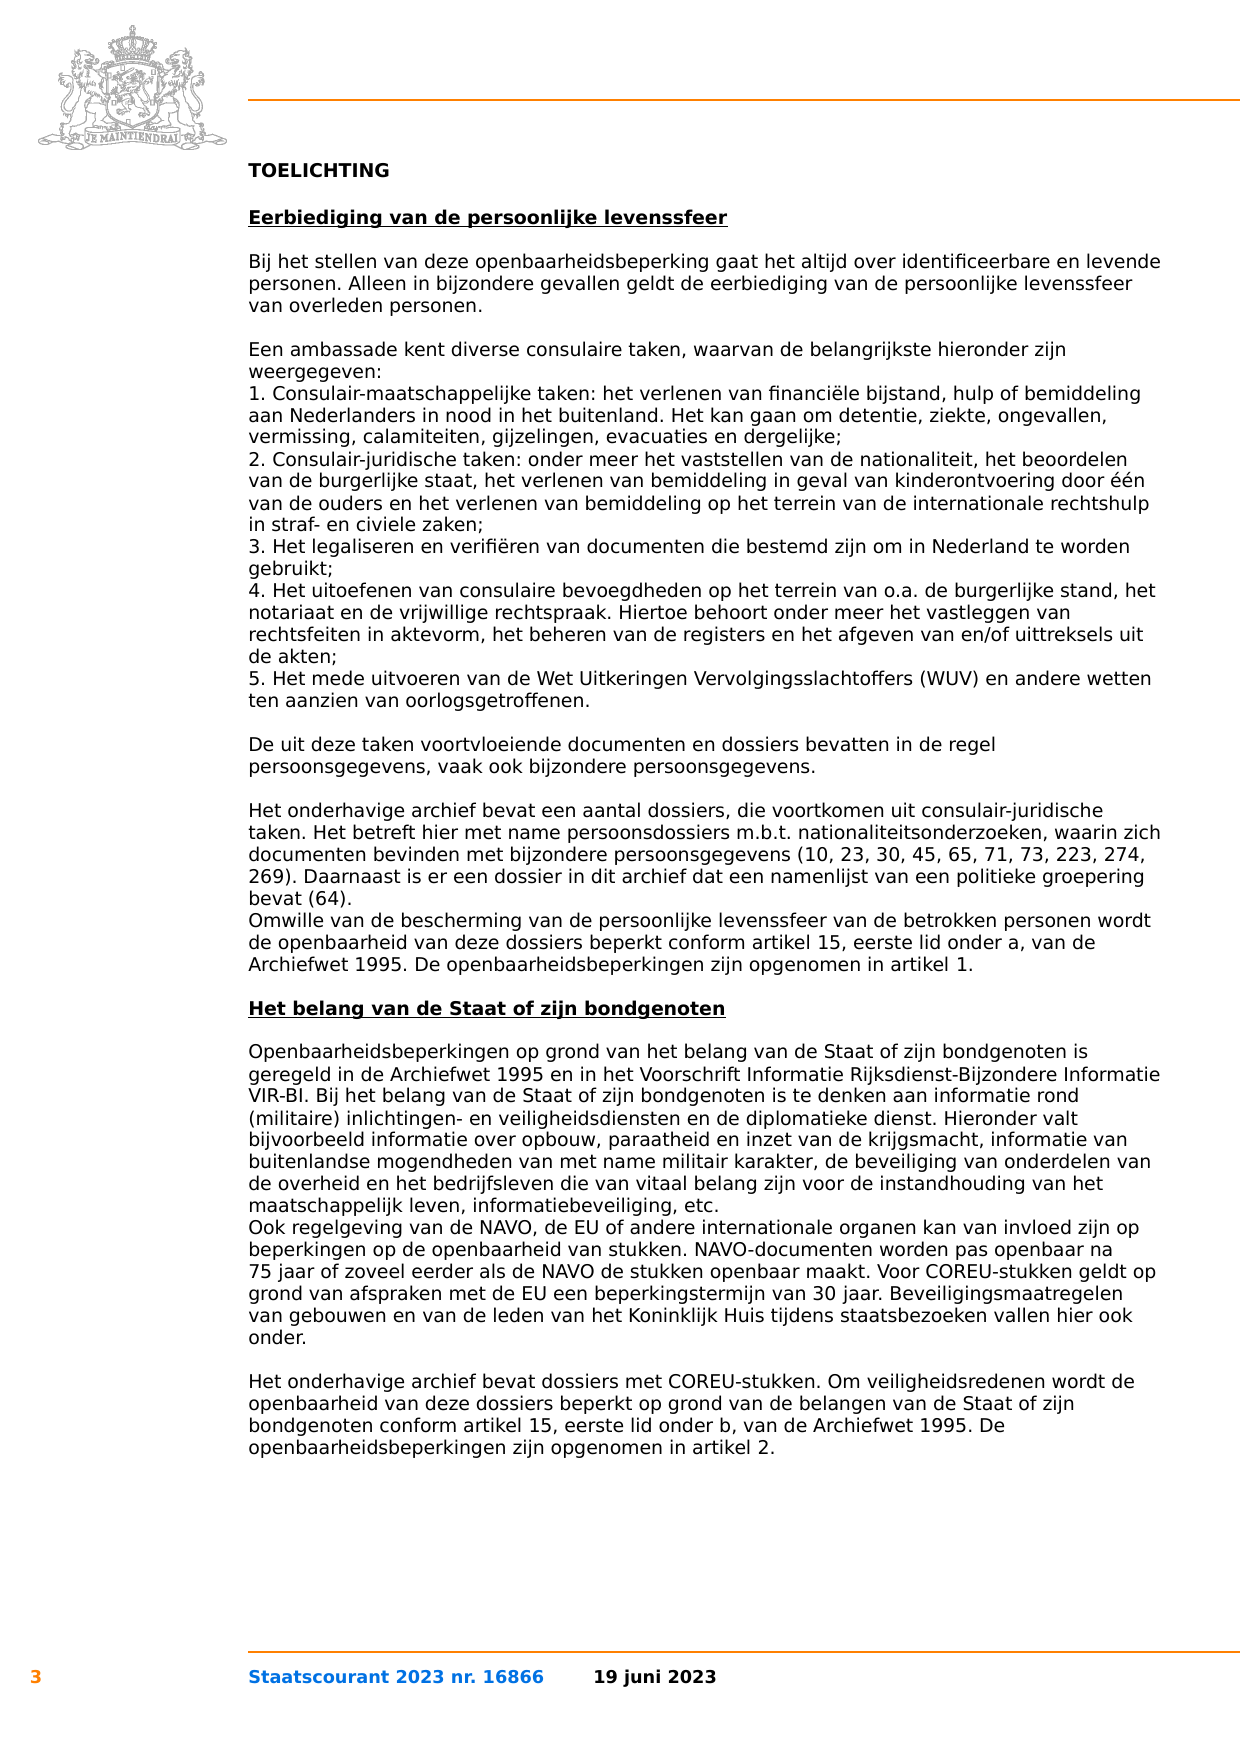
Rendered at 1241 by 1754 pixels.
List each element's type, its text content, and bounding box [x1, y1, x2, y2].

text Het onderhavige archief bevat dossiers met COREU-stukken. Om veiligheidsredenen wordt de openbaarheid van deze dossiers beperkt op grond van de belangen van de Staat of zijn bondgenoten conform artikel 15, eerste lid onder b, van de Archiefwet 1995. De openbaarheidsbeperkingen zijn opgenomen in artikel 2. [248, 1371, 1163, 1459]
text Omwille van de bescherming van de persoonlijke levenssfeer van de betrokken personen wordt de openbaarheid van deze dossiers beperkt conform artikel 15, eerste lid onder a, van de Archiefwet 1995. De openbaarheidsbeperkingen zijn opgenomen in artikel 1. [248, 910, 1163, 976]
text 5. Het mede uitvoeren van de Wet Uitkeringen Vervolgingsslachtoffers (WUV) en andere wetten ten aanzien van oorlogsgetroffenen. [248, 668, 1163, 712]
text Openbaarheidsbeperkingen op grond van het belang van de Staat of zijn bondgenoten is geregeld in de Archiefwet 1995 en in het Voorschrift Informatie Rijksdienst-Bijzondere Informatie VIR-BI. Bij het belang van de Staat of zijn bondgenoten is te denken aan informatie rond (militaire) inlichtingen- en veiligheidsdiensten en de diplomatieke dienst. Hieronder valt bijvoorbeeld informatie over opbouw, paraatheid en inzet van de krijgsmacht, informatie van buitenlandse mogendheden van met name militair karakter, de beveiliging van onderdelen van de overheid en het bedrijfsleven die van vitaal belang zijn voor de instandhouding van het maatschappelijk leven, informatiebeveiliging, etc. [248, 1041, 1163, 1217]
text Het onderhavige archief bevat een aantal dossiers, die voortkomen uit consulair-juridische taken. Het betreft hier met name persoonsdossiers m.b.t. nationaliteitsonderzoeken, waarin zich documenten bevinden met bijzondere persoonsgegevens (10, 23, 30, 45, 65, 71, 73, 223, 274, 269). Daarnaast is er een dossier in dit archief dat een namenlijst van een politieke groepering bevat (64). [248, 800, 1163, 910]
text Een ambassade kent diverse consulaire taken, waarvan de belangrijkste hieronder zijn weergegeven: [248, 338, 1163, 382]
text 1. Consulair-maatschappelijke taken: het verlenen van financiële bijstand, hulp of bemiddeling aan Nederlanders in nood in het buitenland. Het kan gaan om detentie, ziekte, ongevallen, vermissing, calamiteiten, gijzelingen, evacuaties en dergelijke; [248, 382, 1163, 448]
text 4. Het uitoefenen van consulaire bevoegdheden op het terrein van o.a. de burgerlijke stand, het notariaat en de vrijwillige rechtspraak. Hiertoe behoort onder meer het vastleggen van rechtsfeiten in aktevorm, het beheren van de registers en het afgeven van en/of uittreksels uit de akten; [248, 580, 1163, 668]
text Ook regelgeving van de NAVO, de EU of andere internationale organen kan van invloed zijn op beperkingen op de openbaarheid van stukken. NAVO-documenten worden pas openbaar na 75 jaar of zoveel eerder als de NAVO de stukken openbaar maakt. Voor COREU-stukken geldt op grond van afspraken met de EU een beperkingstermijn van 30 jaar. Beveiligingsmaatregelen van gebouwen en van de leden van het Koninklijk Huis tijdens staatsbezoeken vallen hier ook onder. [248, 1217, 1163, 1349]
picture [38, 25, 227, 150]
text 3. Het legaliseren en verifiëren van documenten die bestemd zijn om in Nederland te worden gebruikt; [248, 536, 1163, 580]
subtitle Het belang van de Staat of zijn bondgenoten [248, 998, 1163, 1019]
subtitle Eerbiediging van de persoonlijke levenssfeer [248, 207, 1163, 229]
subtitle TOELICHTING [248, 160, 1163, 182]
text 2. Consulair-juridische taken: onder meer het vaststellen van de nationaliteit, het beoordelen van de burgerlijke staat, het verlenen van bemiddeling in geval van kinderontvoering door één van de ouders en het verlenen van bemiddeling op het terrein van de internationale rechtshulp in straf- en civiele zaken; [248, 448, 1163, 536]
text De uit deze taken voortvloeiende documenten en dossiers bevatten in de regel persoonsgegevens, vaak ook bijzondere persoonsgegevens. [248, 734, 1163, 778]
text Bij het stellen van deze openbaarheidsbeperking gaat het altijd over identificeerbare en levende personen. Alleen in bijzondere gevallen geldt de eerbiediging van de persoonlijke levenssfeer van overleden personen. [248, 251, 1163, 317]
